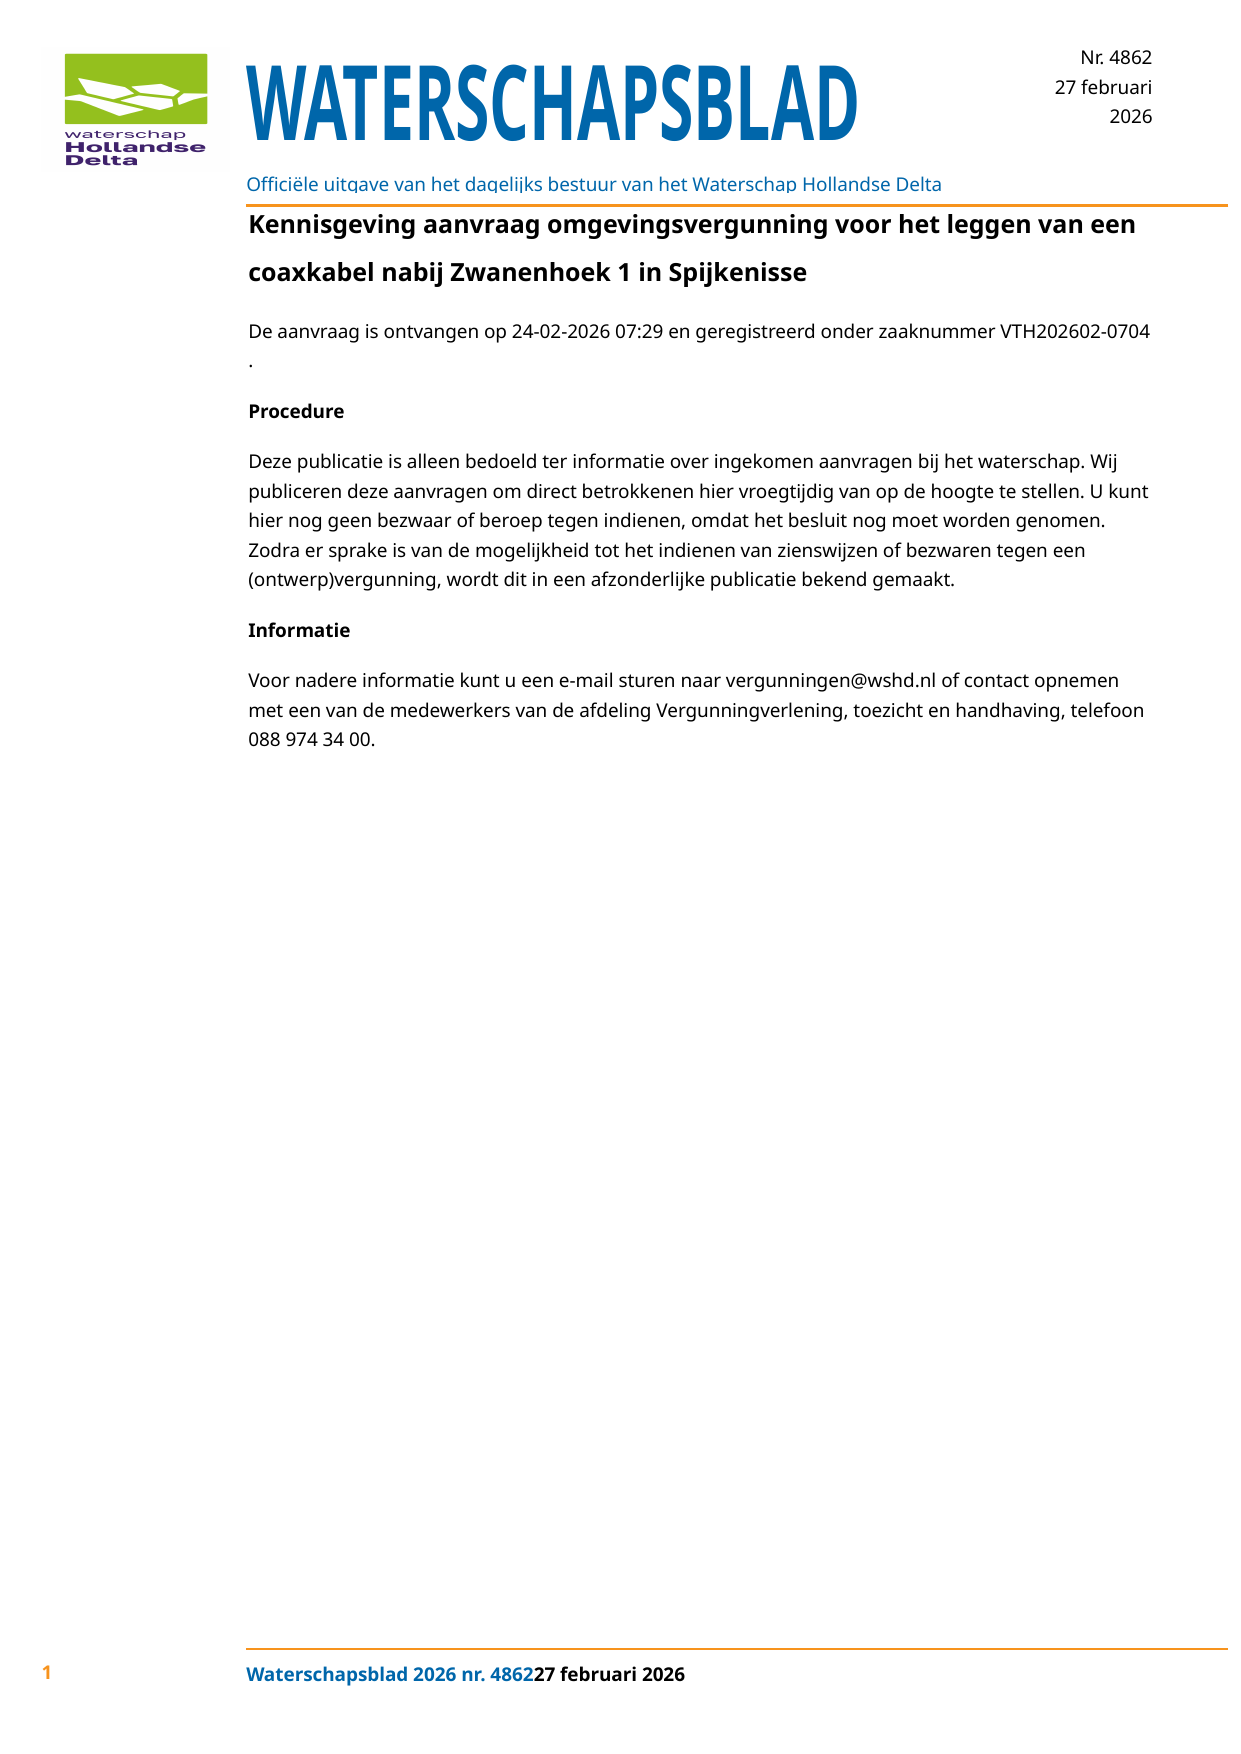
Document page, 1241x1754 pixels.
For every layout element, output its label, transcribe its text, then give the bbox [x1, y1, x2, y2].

picture [41, 47, 231, 172]
text Kennisgeving aanvraag omgevingsvergunning voor het leggen van een coaxkabel nabij Zwanenhoek 1 in Spijkenisse [248, 207, 1152, 288]
text Informatie [248, 617, 1152, 643]
text De aanvraag is ontvangen op 24-02-2026 07:29 en geregistreerd onder zaaknummer VTH202602-0704 . [248, 318, 1152, 373]
text Voor nadere informatie kunt u een e-mail sturen naar vergunningen@wshd.nl of contact opnemen met een van de medewerkers van de afdeling Vergunningverlening, toezicht en handhaving, telefoon 088 974 34 00. [248, 667, 1152, 752]
text Deze publicatie is alleen bedoeld ter informatie over ingekomen aanvragen bij het waterschap. Wij publiceren deze aanvragen om direct betrokkenen hier vroegtijdig van op de hoogte te stellen. U kunt hier nog geen bezwaar of beroep tegen indienen, omdat het besluit nog moet worden genomen. Zodra er sprake is van de mogelijkheid tot het indienen van zienswijzen of bezwaren tegen een (ontwerp)vergunning, wordt dit in een afzonderlijke publicatie bekend gemaakt. [248, 448, 1152, 592]
text Procedure [248, 398, 1152, 424]
